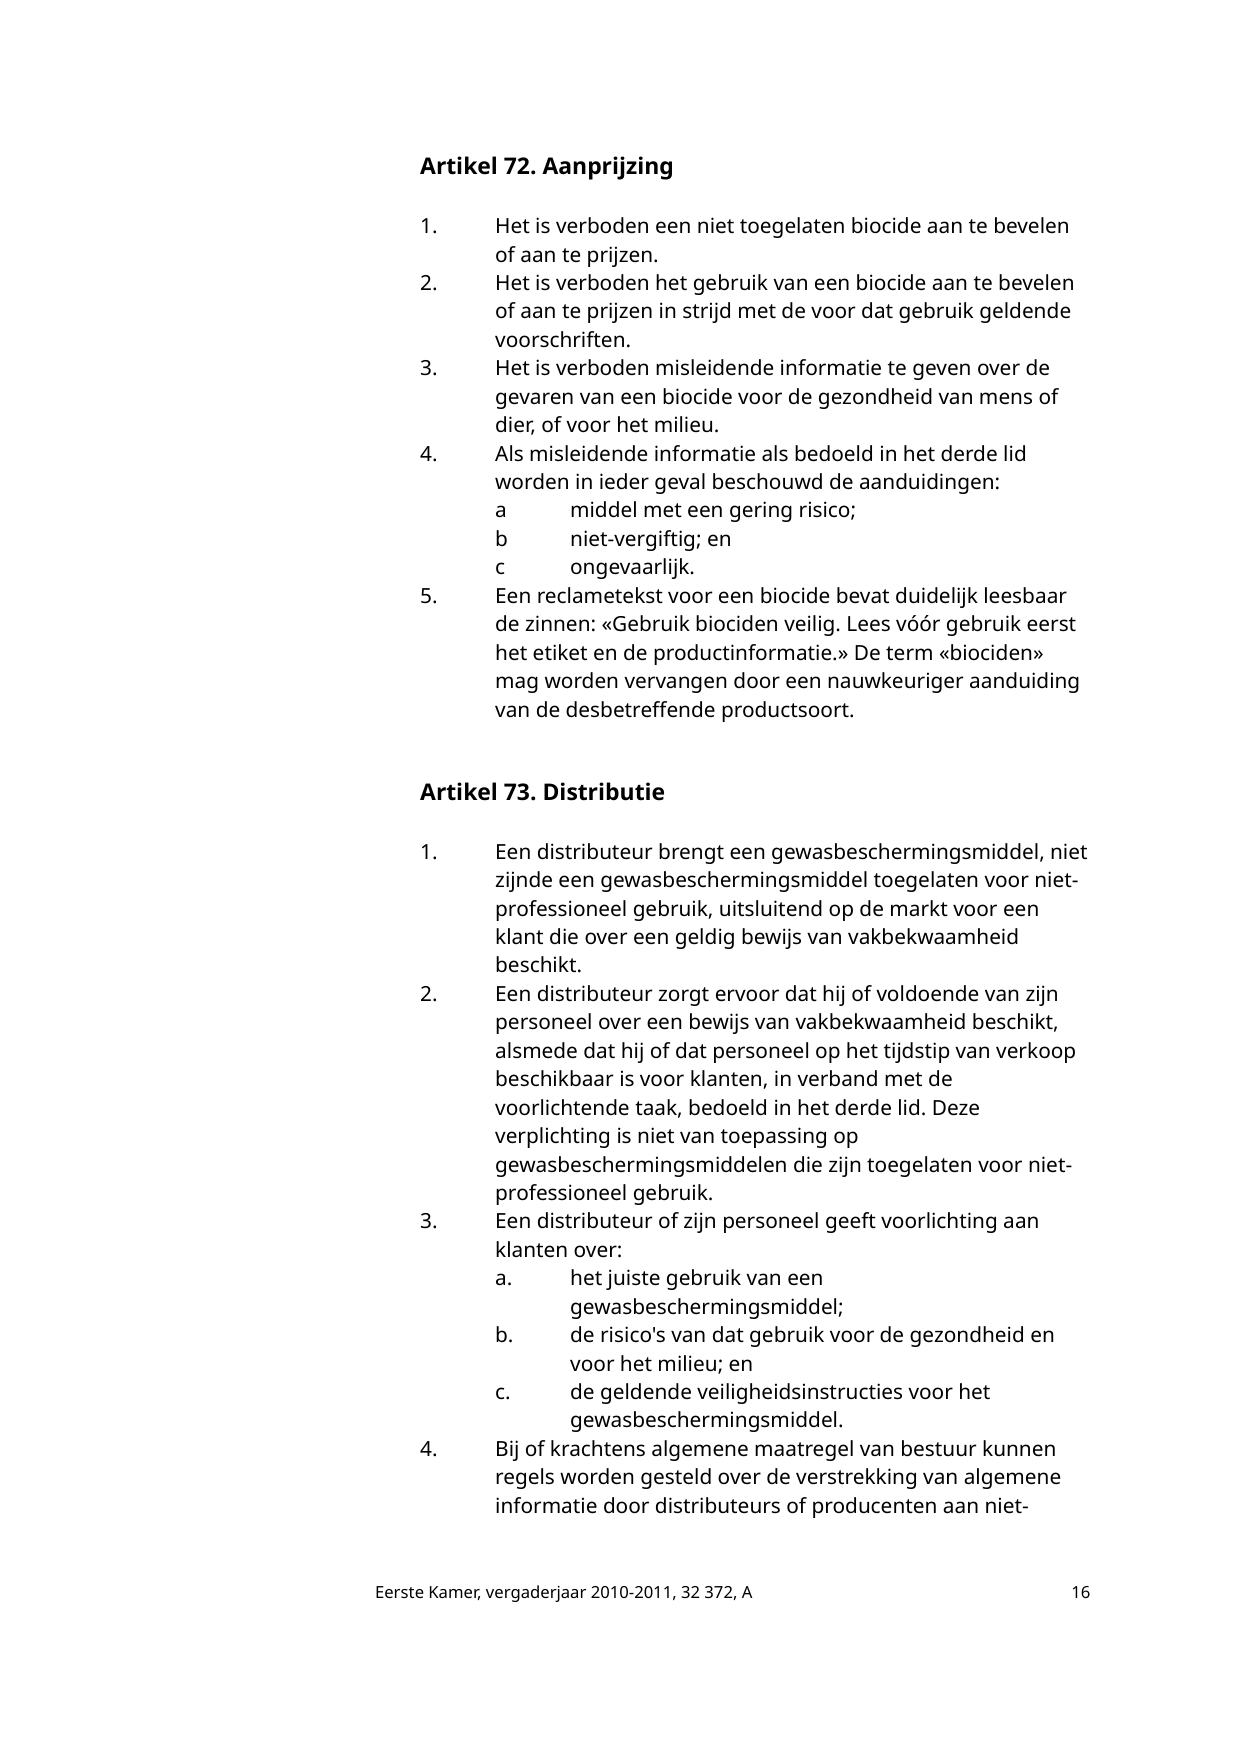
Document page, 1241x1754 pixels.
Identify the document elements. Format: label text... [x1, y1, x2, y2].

list het juiste gebruik van een gewasbeschermingsmiddel; [495, 1263, 1090, 1320]
list ongevaarlijk. [495, 552, 1090, 581]
list Bij of krachtens algemene maatregel van bestuur kunnen regels worden gesteld over de verstrekking van algemene informatie door distributeurs of producenten aan niet- [420, 1434, 1090, 1519]
list Een distributeur of zijn personeel geeft voorlichting aan klanten over: [420, 1207, 1090, 1263]
list de risico's van dat gebruik voor de gezondheid en voor het milieu; en [495, 1320, 1090, 1377]
list de geldende veiligheidsinstructies voor het gewasbeschermingsmiddel. [495, 1377, 1090, 1434]
list Als misleidende informatie als bedoeld in het derde lid worden in ieder geval beschouwd de aanduidingen: [420, 439, 1090, 496]
list Het is verboden misleidende informatie te geven over de gevaren van een biocide voor de gezondheid van mens of dier, of voor het milieu. [420, 353, 1090, 439]
list Het is verboden een niet toegelaten biocide aan te bevelen of aan te prijzen. [420, 211, 1090, 268]
list middel met een gering risico; [495, 496, 1090, 524]
list Het is verboden het gebruik van een biocide aan te bevelen of aan te prijzen in strijd met de voor dat gebruik geldende voorschriften. [420, 268, 1090, 353]
subtitle Artikel 73. Distributie [420, 776, 1090, 807]
list Een distributeur zorgt ervoor dat hij of voldoende van zijn personeel over een bewijs van vakbekwaamheid beschikt, alsmede dat hij of dat personeel op het tijdstip van verkoop beschikbaar is voor klanten, in verband met de voorlichtende taak, bedoeld in het derde lid. Deze verplichting is niet van toepassing op gewasbeschermingsmiddelen die zijn toegelaten voor niet-professioneel gebruik. [420, 979, 1090, 1207]
list Een reclametekst voor een biocide bevat duidelijk leesbaar de zinnen: «Gebruik biociden veilig. Lees vóór gebruik eerst het etiket en de productinformatie.» De term «biociden» mag worden vervangen door een nauwkeuriger aanduiding van de desbetreffende productsoort. [420, 581, 1090, 723]
subtitle Artikel 72. Aanprijzing [420, 150, 1090, 181]
list Een distributeur brengt een gewasbeschermingsmiddel, niet zijnde een gewasbeschermingsmiddel toegelaten voor niet-professioneel gebruik, uitsluitend op de markt voor een klant die over een geldig bewijs van vakbekwaamheid beschikt. [420, 837, 1090, 979]
list niet-vergiftig; en [495, 524, 1090, 552]
